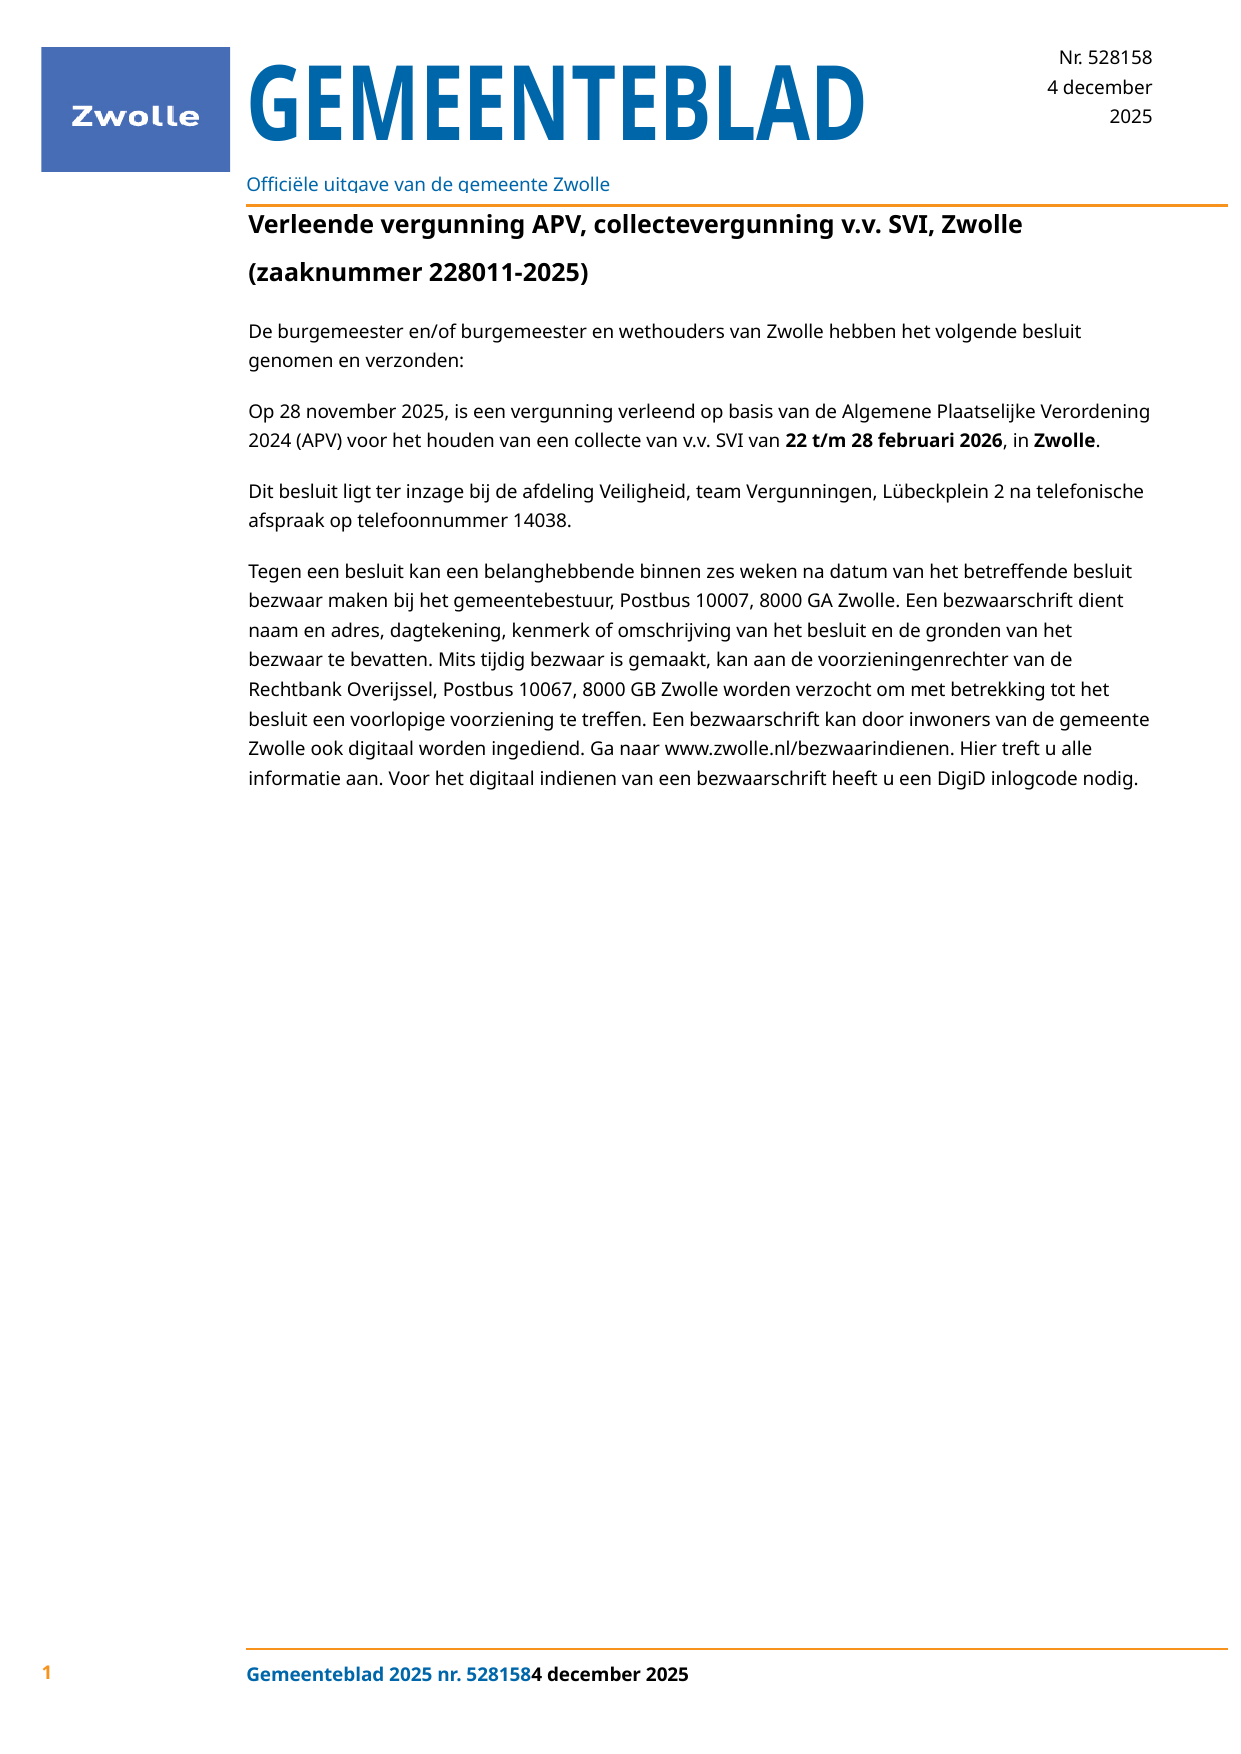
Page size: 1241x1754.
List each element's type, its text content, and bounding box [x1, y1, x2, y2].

picture [41, 47, 231, 172]
text Op 28 november 2025, is een vergunning verleend op basis van de Algemene Plaatselijke Verordening 2024 (APV) voor het houden van een collecte van v.v. SVI van 22 t/m 28 februari 2026, in Zwolle. [248, 398, 1152, 453]
text Verleende vergunning APV, collectevergunning v.v. SVI, Zwolle (zaaknummer 228011-2025) [248, 207, 1152, 288]
text De burgemeester en/of burgemeester en wethouders van Zwolle hebben het volgende besluit genomen en verzonden: [248, 318, 1152, 373]
text Dit besluit ligt ter inzage bij de afdeling Veiligheid, team Vergunningen, Lübeckplein 2 na telefonische afspraak op telefoonnummer 14038. [248, 478, 1152, 533]
text Tegen een besluit kan een belanghebbende binnen zes weken na datum van het betreffende besluit bezwaar maken bij het gemeentebestuur, Postbus 10007, 8000 GA Zwolle. Een bezwaarschrift dient naam en adres, dagtekening, kenmerk of omschrijving van het besluit en de gronden van het bezwaar te bevatten. Mits tijdig bezwaar is gemaakt, kan aan de voorzieningenrechter van de Rechtbank Overijssel, Postbus 10067, 8000 GB Zwolle worden verzocht om met betrekking tot het besluit een voorlopige voorziening te treffen. Een bezwaarschrift kan door inwoners van de gemeente Zwolle ook digitaal worden ingediend. Ga naar www.zwolle.nl/bezwaarindienen. Hier treft u alle informatie aan. Voor het digitaal indienen van een bezwaarschrift heeft u een DigiD inlogcode nodig. [248, 558, 1152, 791]
